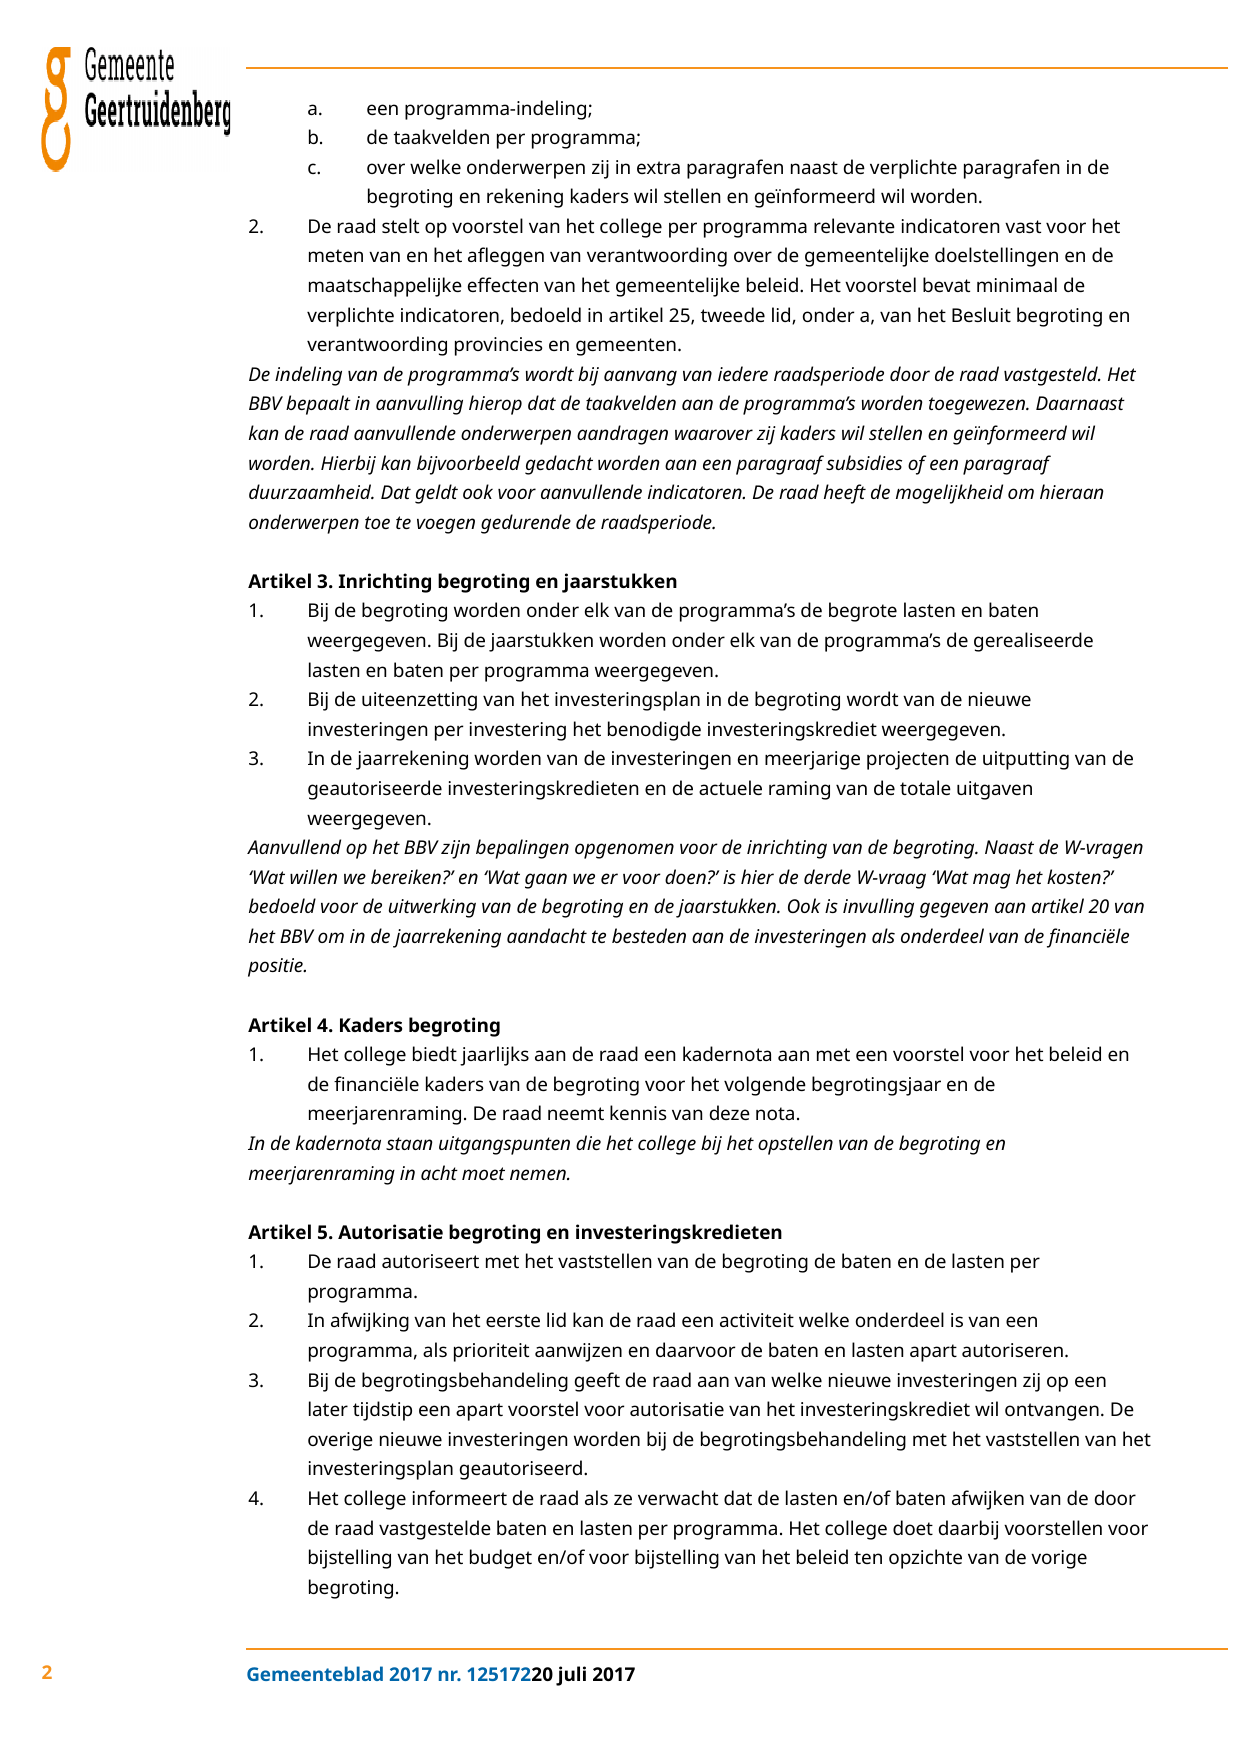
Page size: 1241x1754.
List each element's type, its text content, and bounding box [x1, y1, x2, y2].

list De raad stelt op voorstel van het college per programma relevante indicatoren vast voor het meten van en het afleggen van verantwoording over de gemeentelijke doelstellingen en de maatschappelijke effecten van het gemeentelijke beleid. Het voorstel bevat minimaal de verplichte indicatoren, bedoeld in artikel 25, tweede lid, onder a, van het Besluit begroting en verantwoording provincies en gemeenten. [248, 213, 1152, 357]
text Artikel 5. Autorisatie begroting en investeringskredieten [248, 1219, 1152, 1245]
list de taakvelden per programma; [307, 124, 1152, 150]
text Artikel 4. Kaders begroting [248, 1012, 1152, 1038]
list In afwijking van het eerste lid kan de raad een activiteit welke onderdeel is van een programma, als prioriteit aanwijzen en daarvoor de baten en lasten apart autoriseren. [248, 1308, 1152, 1363]
list De raad autoriseert met het vaststellen van de begroting de baten en de lasten per programma. [248, 1248, 1152, 1304]
list Bij de begrotingsbehandeling geeft de raad aan van welke nieuwe investeringen zij op een later tijdstip een apart voorstel voor autorisatie van het investeringskrediet wil ontvangen. De overige nieuwe investeringen worden bij de begrotingsbehandeling met het vaststellen van het investeringsplan geautoriseerd. [248, 1367, 1152, 1481]
list Bij de uiteenzetting van het investeringsplan in de begroting wordt van de nieuwe investeringen per investering het benodigde investeringskrediet weergegeven. [248, 686, 1152, 742]
text De indeling van de programma’s wordt bij aanvang van iedere raadsperiode door de raad vastgesteld. Het BBV bepaalt in aanvulling hierop dat de taakvelden aan de programma’s worden toegewezen. Daarnaast kan de raad aanvullende onderwerpen aandragen waarover zij kaders wil stellen en geïnformeerd wil worden. Hierbij kan bijvoorbeeld gedacht worden aan een paragraaf subsidies of een paragraaf duurzaamheid. Dat geldt ook voor aanvullende indicatoren. De raad heeft de mogelijkheid om hieraan onderwerpen toe te voegen gedurende de raadsperiode. [248, 361, 1152, 535]
list Het college informeert de raad als ze verwacht dat de lasten en/of baten afwijken van de door de raad vastgestelde baten en lasten per programma. Het college doet daarbij voorstellen voor bijstelling van het budget en/of voor bijstelling van het beleid ten opzichte van de vorige begroting. [248, 1485, 1152, 1600]
list In de jaarrekening worden van de investeringen en meerjarige projecten de uitputting van de geautoriseerde investeringskredieten en de actuele raming van de totale uitgaven weergegeven. [248, 746, 1152, 831]
picture [41, 47, 231, 172]
text Aanvullend op het BBV zijn bepalingen opgenomen voor de inrichting van de begroting. Naast de W-vragen ‘Wat willen we bereiken?’ en ‘Wat gaan we er voor doen?’ is hier de derde W-vraag ‘Wat mag het kosten?’ bedoeld voor de uitwerking van de begroting en de jaarstukken. Ook is invulling gegeven aan artikel 20 van het BBV om in de jaarrekening aandacht te besteden aan de investeringen als onderdeel van de financiële positie. [248, 834, 1152, 978]
list Bij de begroting worden onder elk van de programma’s de begrote lasten en baten weergegeven. Bij de jaarstukken worden onder elk van de programma’s de gerealiseerde lasten en baten per programma weergegeven. [248, 598, 1152, 683]
list over welke onderwerpen zij in extra paragrafen naast de verplichte paragrafen in de begroting en rekening kaders wil stellen en geïnformeerd wil worden. [307, 154, 1152, 209]
text Artikel 3. Inrichting begroting en jaarstukken [248, 568, 1152, 594]
list Het college biedt jaarlijks aan de raad een kadernota aan met een voorstel voor het beleid en de financiële kaders van de begroting voor het volgende begrotingsjaar en de meerjarenraming. De raad neemt kennis van deze nota. [248, 1041, 1152, 1126]
text In de kadernota staan uitgangspunten die het college bij het opstellen van de begroting en meerjarenraming in acht moet nemen. [248, 1130, 1152, 1186]
list een programma-indeling; [307, 95, 1152, 121]
